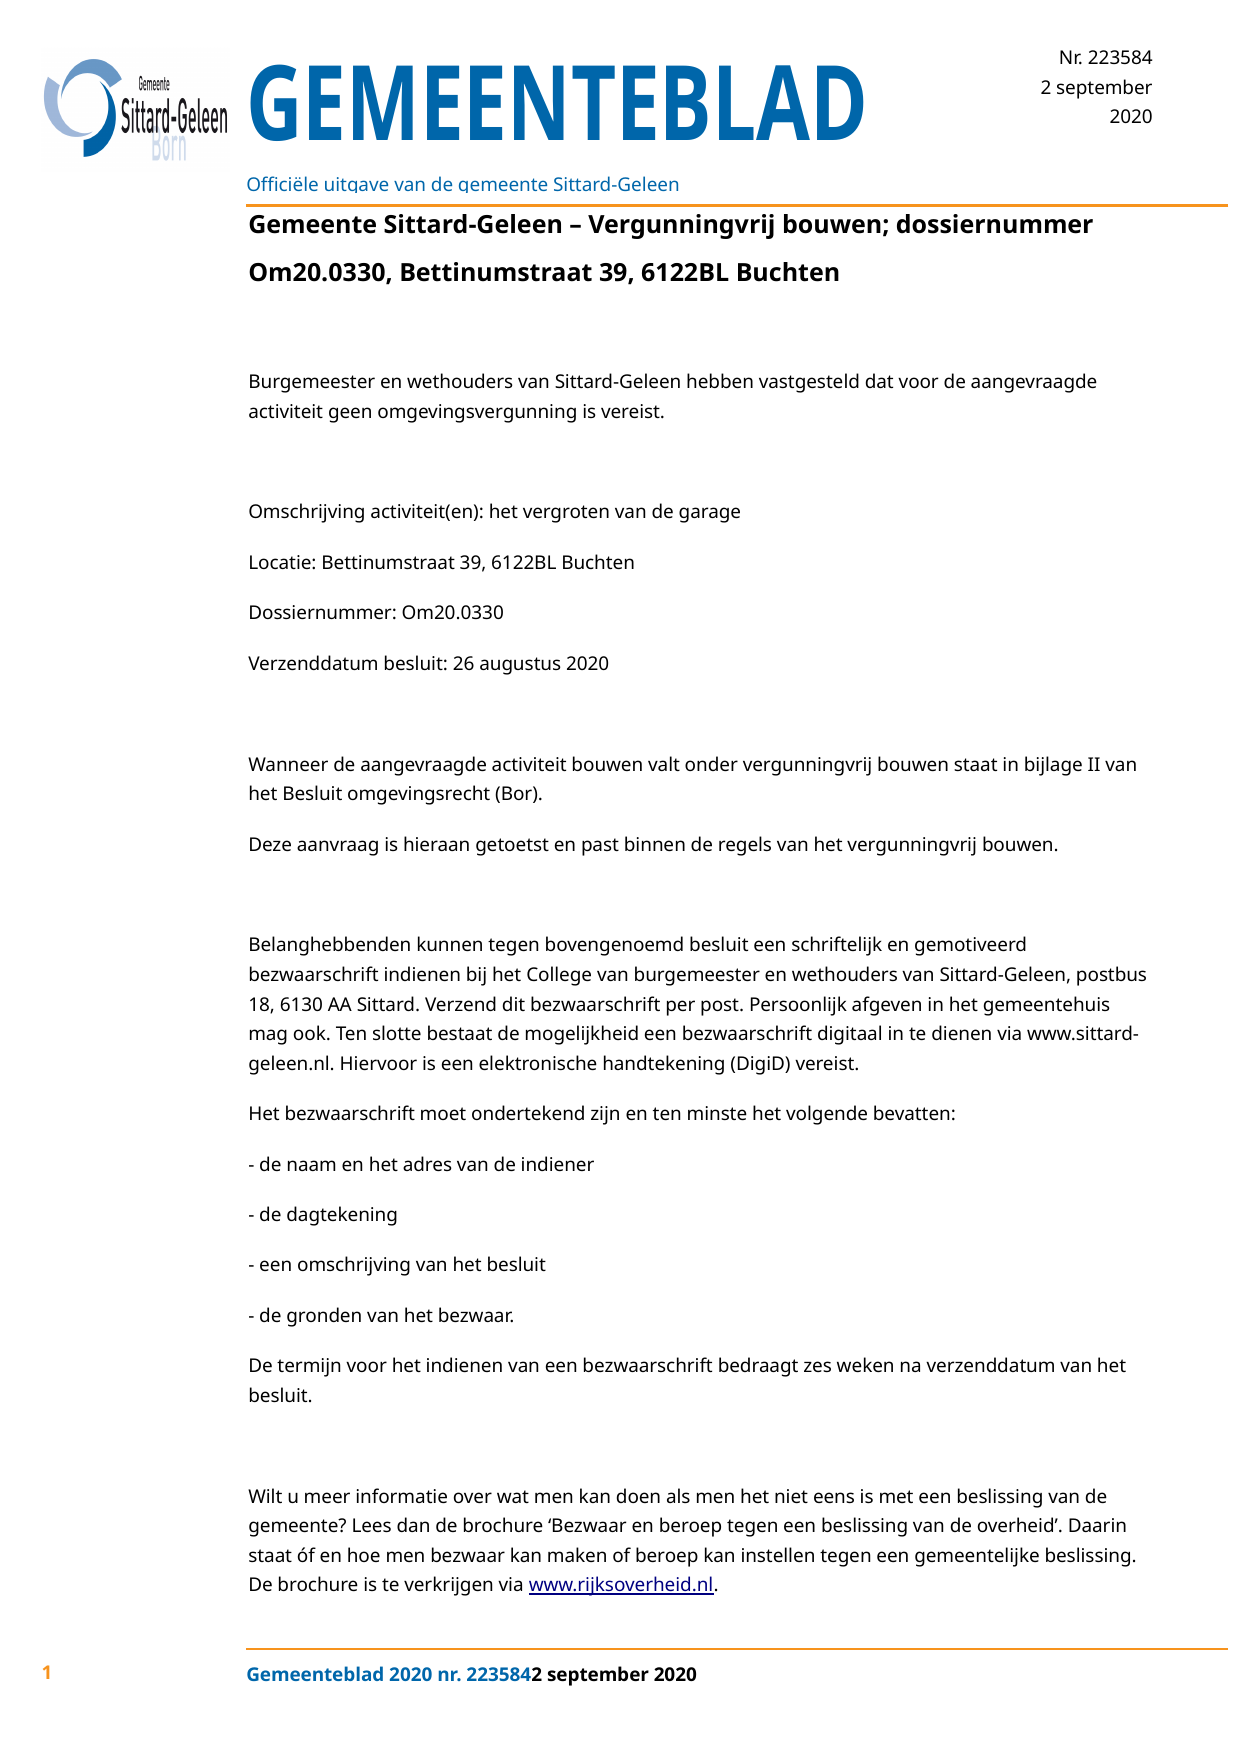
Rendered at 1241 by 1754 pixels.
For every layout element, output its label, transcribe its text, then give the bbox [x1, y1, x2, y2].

text Burgemeester en wethouders van Sittard-Geleen hebben vastgesteld dat voor de aangevraagde activiteit geen omgevingsvergunning is vereist. [248, 368, 1152, 424]
text Dossiernummer: Om20.0330 [248, 599, 1152, 625]
picture [41, 47, 231, 172]
text Wanneer de aangevraagde activiteit bouwen valt onder vergunningvrij bouwen staat in bijlage II van het Besluit omgevingsrecht (Bor). [248, 751, 1152, 806]
text Gemeente Sittard-Geleen – Vergunningvrij bouwen; dossiernummer Om20.0330, Bettinumstraat 39, 6122BL Buchten [248, 207, 1152, 288]
text - een omschrijving van het besluit [248, 1252, 1152, 1277]
text Het bezwaarschrift moet ondertekend zijn en ten minste het volgende bevatten: [248, 1100, 1152, 1126]
text Wilt u meer informatie over wat men kan doen als men het niet eens is met een beslissing van de gemeente? Lees dan de brochure ‘Bezwaar en beroep tegen een beslissing van de overheid’. Daarin staat óf en hoe men bezwaar kan maken of beroep kan instellen tegen een gemeentelijke beslissing. De brochure is te verkrijgen via www.rijksoverheid.nl. [248, 1483, 1152, 1597]
text - de dagtekening [248, 1201, 1152, 1227]
text Deze aanvraag is hieraan getoetst en past binnen de regels van het vergunningvrij bouwen. [248, 831, 1152, 857]
text Omschrijving activiteit(en): het vergroten van de garage [248, 499, 1152, 524]
text Locatie: Bettinumstraat 39, 6122BL Buchten [248, 549, 1152, 575]
text - de gronden van het bezwaar. [248, 1302, 1152, 1328]
text De termijn voor het indienen van een bezwaarschrift bedraagt zes weken na verzenddatum van het besluit. [248, 1352, 1152, 1408]
text - de naam en het adres van de indiener [248, 1151, 1152, 1177]
text Belanghebbenden kunnen tegen bovengenoemd besluit een schriftelijk en gemotiveerd bezwaarschrift indienen bij het College van burgemeester en wethouders van Sittard-Geleen, postbus 18, 6130 AA Sittard. Verzend dit bezwaarschrift per post. Persoonlijk afgeven in het gemeentehuis mag ook. Ten slotte bestaat de mogelijkheid een bezwaarschrift digitaal in te dienen via www.sittard-geleen.nl. Hiervoor is een elektronische handtekening (DigiD) vereist. [248, 932, 1152, 1076]
text Verzenddatum besluit: 26 augustus 2020 [248, 650, 1152, 676]
